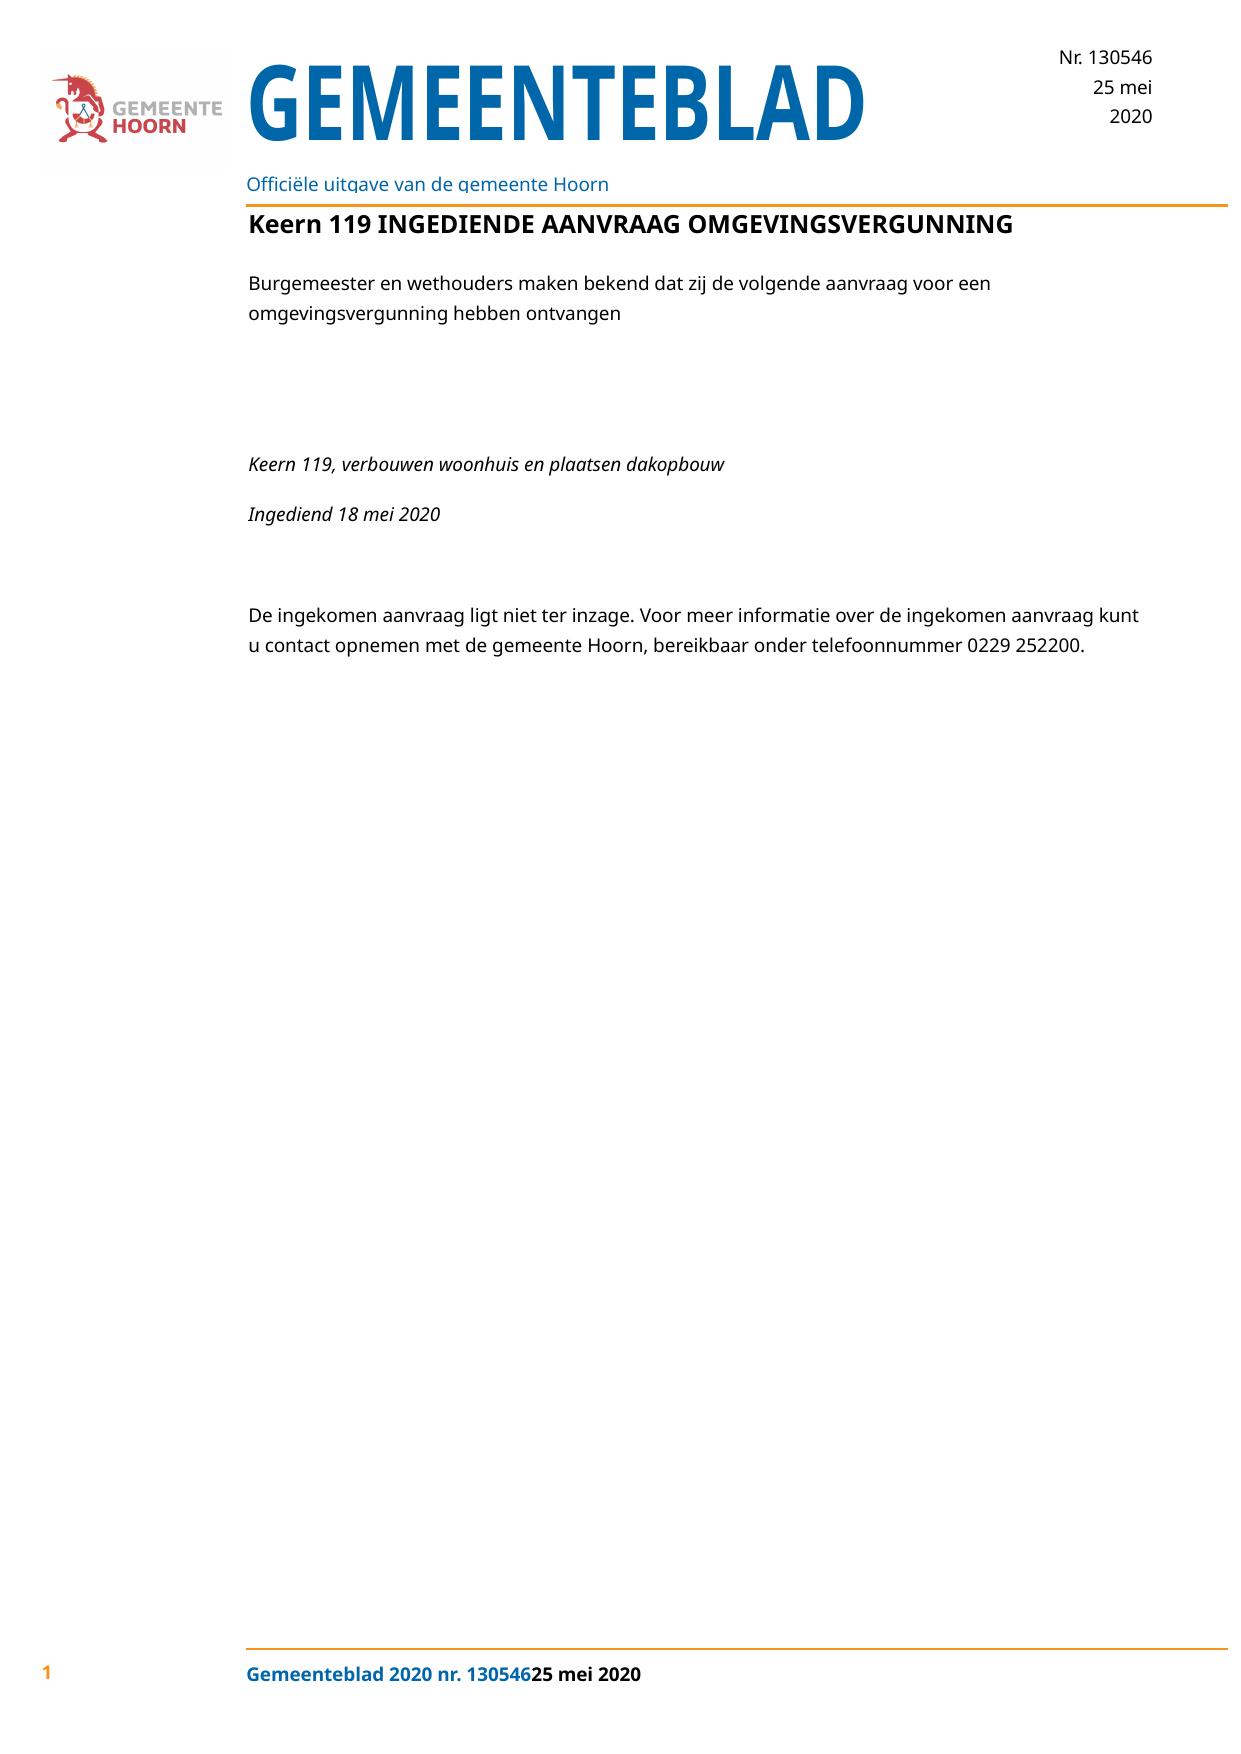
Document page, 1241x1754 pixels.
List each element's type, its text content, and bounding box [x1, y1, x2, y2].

text Keern 119, verbouwen woonhuis en plaatsen dakopbouw [248, 451, 1152, 477]
text Burgemeester en wethouders maken bekend dat zij de volgende aanvraag voor een omgevingsvergunning hebben ontvangen [248, 270, 1152, 326]
picture [41, 47, 231, 172]
text Ingediend 18 mei 2020 [248, 502, 1152, 527]
text De ingekomen aanvraag ligt niet ter inzage. Voor meer informatie over de ingekomen aanvraag kunt u contact opnemen met de gemeente Hoorn, bereikbaar onder telefoonnummer 0229 252200. [248, 602, 1152, 658]
text Keern 119 INGEDIENDE AANVRAAG OMGEVINGSVERGUNNING [248, 207, 1152, 241]
